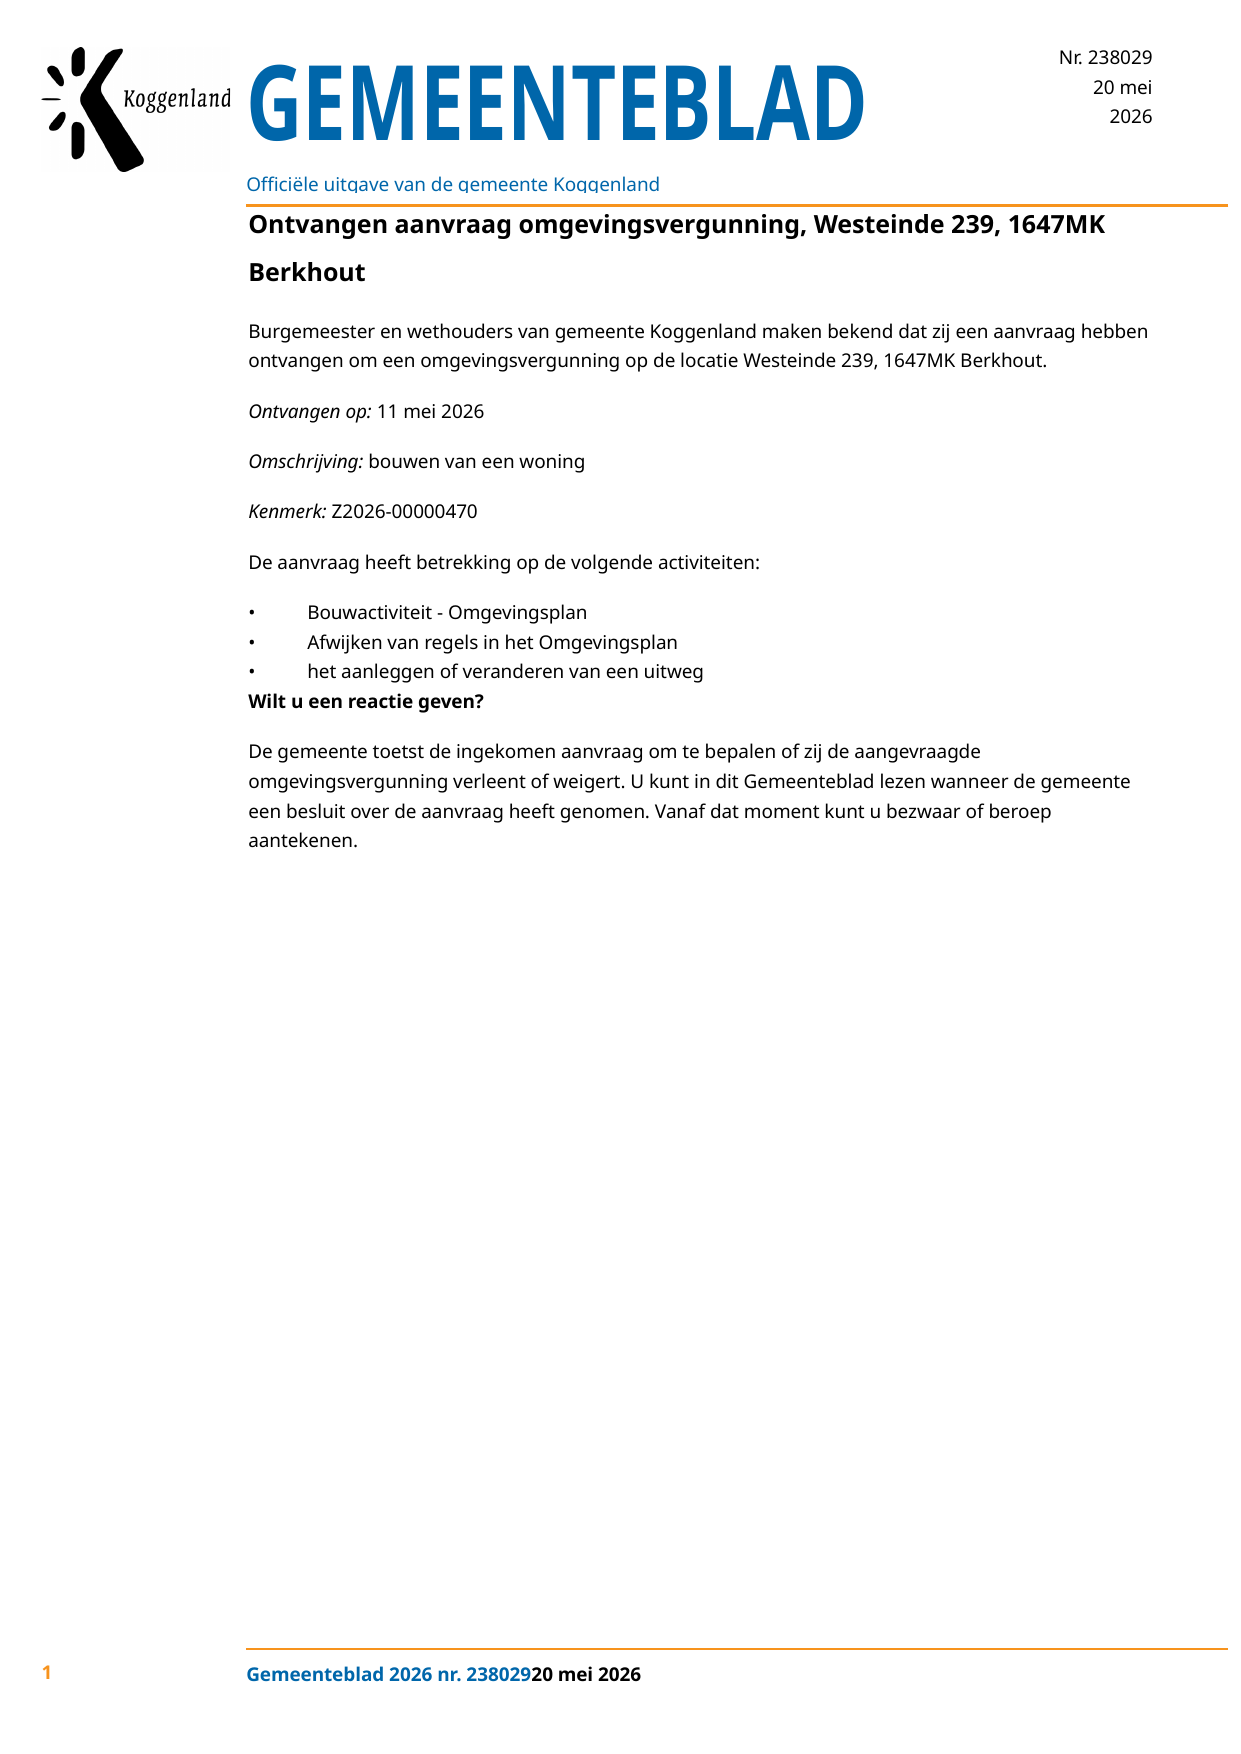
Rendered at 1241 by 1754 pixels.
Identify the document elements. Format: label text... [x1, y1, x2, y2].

text Ontvangen op: 11 mei 2026 [248, 398, 1152, 424]
list Afwijken van regels in het Omgevingsplan [248, 629, 1152, 655]
text Ontvangen aanvraag omgevingsvergunning, Westeinde 239, 1647MK Berkhout [248, 207, 1152, 288]
picture [41, 47, 231, 172]
text De aanvraag heeft betrekking op de volgende activiteiten: [248, 549, 1152, 575]
text Wilt u een reactie geven? [248, 688, 1152, 714]
text De gemeente toetst de ingekomen aanvraag om te bepalen of zij de aangevraagde omgevingsvergunning verleent of weigert. U kunt in dit Gemeenteblad lezen wanneer de gemeente een besluit over de aanvraag heeft genomen. Vanaf dat moment kunt u bezwaar of beroep aantekenen. [248, 739, 1152, 853]
text Omschrijving: bouwen van een woning [248, 448, 1152, 474]
list Bouwactiviteit - Omgevingsplan [248, 599, 1152, 625]
list het aanleggen of veranderen van een uitweg [248, 659, 1152, 684]
text Burgemeester en wethouders van gemeente Koggenland maken bekend dat zij een aanvraag hebben ontvangen om een omgevingsvergunning op de locatie Westeinde 239, 1647MK Berkhout. [248, 318, 1152, 373]
text Kenmerk: Z2026-00000470 [248, 499, 1152, 524]
